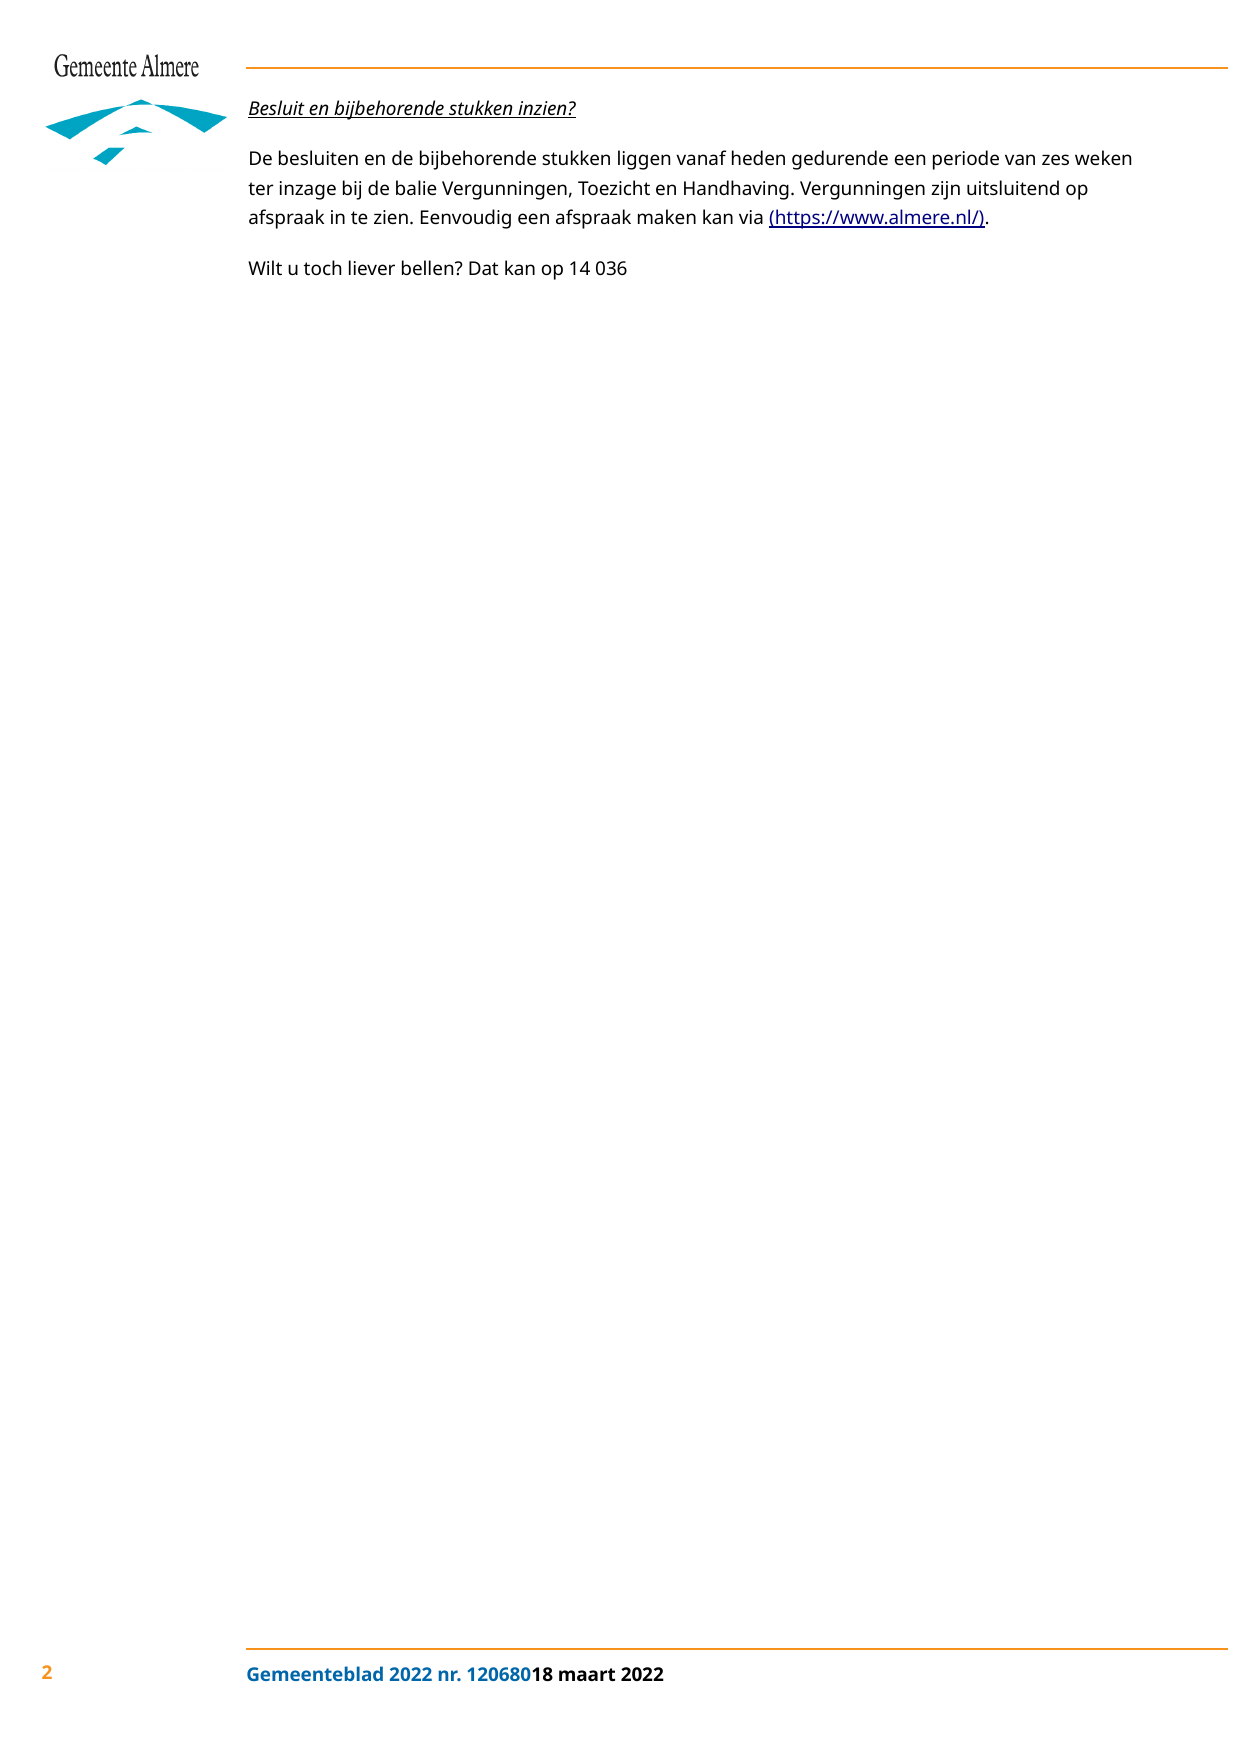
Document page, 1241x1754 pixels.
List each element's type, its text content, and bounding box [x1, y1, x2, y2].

text De besluiten en de bijbehorende stukken liggen vanaf heden gedurende een periode van zes weken ter inzage bij de balie Vergunningen, Toezicht en Handhaving. Vergunningen zijn uitsluitend op afspraak in te zien. Eenvoudig een afspraak maken kan via (https://www.almere.nl/). [248, 145, 1152, 230]
text Besluit en bijbehorende stukken inzien? [248, 95, 1152, 121]
text Wilt u toch liever bellen? Dat kan op 14 036 [248, 255, 1152, 281]
picture [41, 47, 231, 172]
